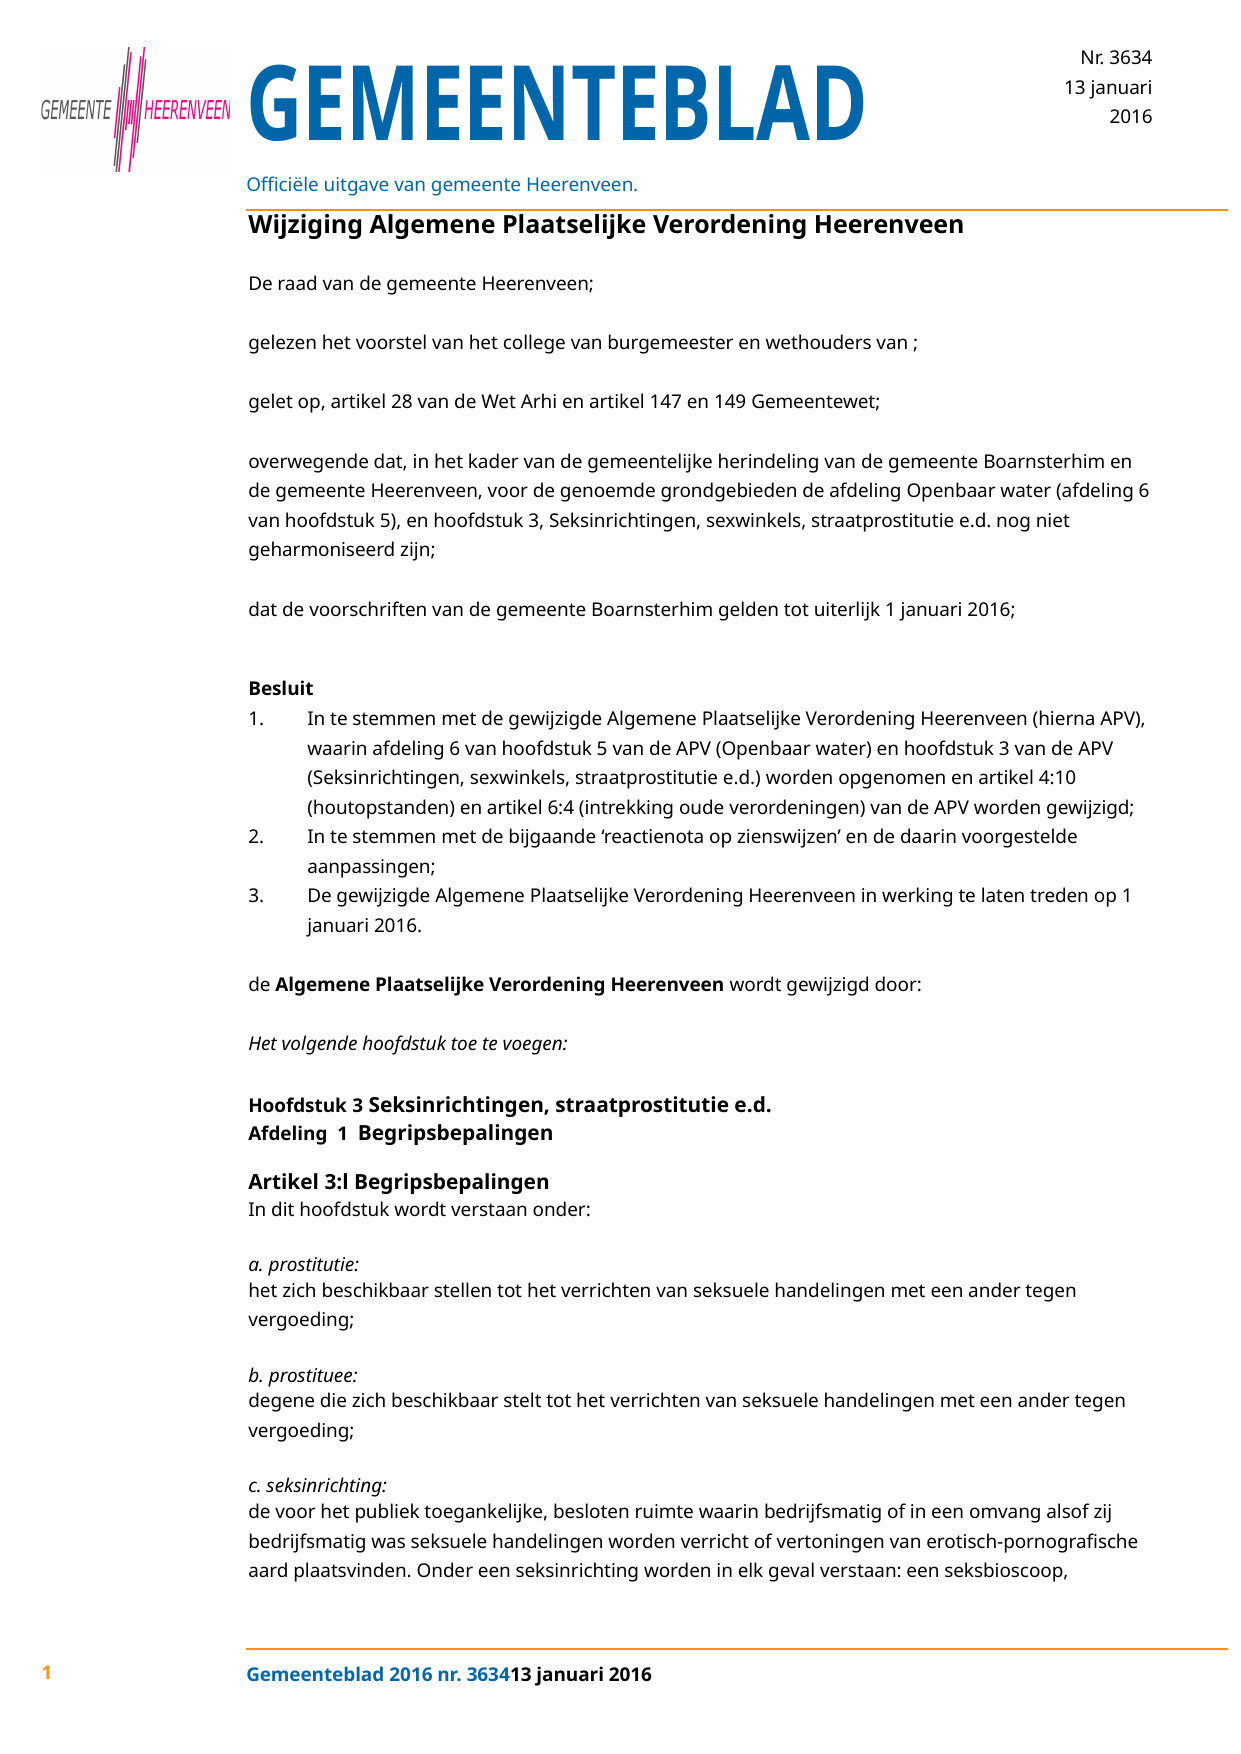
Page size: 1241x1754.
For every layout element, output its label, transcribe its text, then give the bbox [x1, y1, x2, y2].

list De gewijzigde Algemene Plaatselijke Verordening Heerenveen in werking te laten treden op 1 januari 2016. [248, 883, 1152, 938]
text Afdeling 1 Begripsbepalingen [248, 1118, 1152, 1147]
text De raad van de gemeente Heerenveen; [248, 270, 1152, 296]
list In te stemmen met de gewijzigde Algemene Plaatselijke Verordening Heerenveen (hierna APV), waarin afdeling 6 van hoofdstuk 5 van de APV (Openbaar water) en hoofdstuk 3 van de APV (Seksinrichtingen, sexwinkels, straatprostitutie e.d.) worden opgenomen en artikel 4:10 (houtopstanden) en artikel 6:4 (intrekking oude verordeningen) van de APV worden gewijzigd; [248, 705, 1152, 820]
text Hoofdstuk 3 Seksinrichtingen, straatprostitutie e.d. [248, 1090, 1152, 1118]
text degene die zich beschikbaar stelt tot het verrichten van seksuele handelingen met een ander tegen vergoeding; [248, 1388, 1152, 1443]
text Besluit [248, 676, 1152, 701]
text overwegende dat, in het kader van de gemeentelijke herindeling van de gemeente Boarnsterhim en de gemeente Heerenveen, voor de genoemde grondgebieden de afdeling Openbaar water (afdeling 6 van hoofdstuk 5), en hoofdstuk 3, Seksinrichtingen, sexwinkels, straatprostitutie e.d. nog niet geharmoniseerd zijn; [248, 448, 1152, 562]
text c. seksinrichting: [248, 1472, 1152, 1498]
text b. prostituee: [248, 1362, 1152, 1388]
text Wijziging Algemene Plaatselijke Verordening Heerenveen [248, 211, 1152, 241]
text gelet op, artikel 28 van de Wet Arhi en artikel 147 en 149 Gemeentewet; [248, 389, 1152, 414]
text dat de voorschriften van de gemeente Boarnsterhim gelden tot uiterlijk 1 januari 2016; [248, 596, 1152, 621]
list In te stemmen met de bijgaande ‘reactienota op zienswijzen’ en de daarin voorgestelde aanpassingen; [248, 823, 1152, 879]
text gelezen het voorstel van het college van burgemeester en wethouders van ; [248, 329, 1152, 355]
text de voor het publiek toegankelijke, besloten ruimte waarin bedrijfsmatig of in een omvang alsof zij bedrijfsmatig was seksuele handelingen worden verricht of vertoningen van erotisch-pornografische aard plaatsvinden. Onder een seksinrichting worden in elk geval verstaan: een seksbioscoop, [248, 1498, 1152, 1583]
text de Algemene Plaatselijke Verordening Heerenveen wordt gewijzigd door: [248, 971, 1152, 997]
text a. prostitutie: [248, 1251, 1152, 1277]
text In dit hoofdstuk wordt verstaan onder: [248, 1196, 1152, 1222]
text het zich beschikbaar stellen tot het verrichten van seksuele handelingen met een ander tegen vergoeding; [248, 1277, 1152, 1332]
text Het volgende hoofdstuk toe te voegen: [248, 1031, 1152, 1056]
text Artikel 3:l Begripsbepalingen [248, 1167, 1152, 1196]
picture [41, 47, 231, 172]
